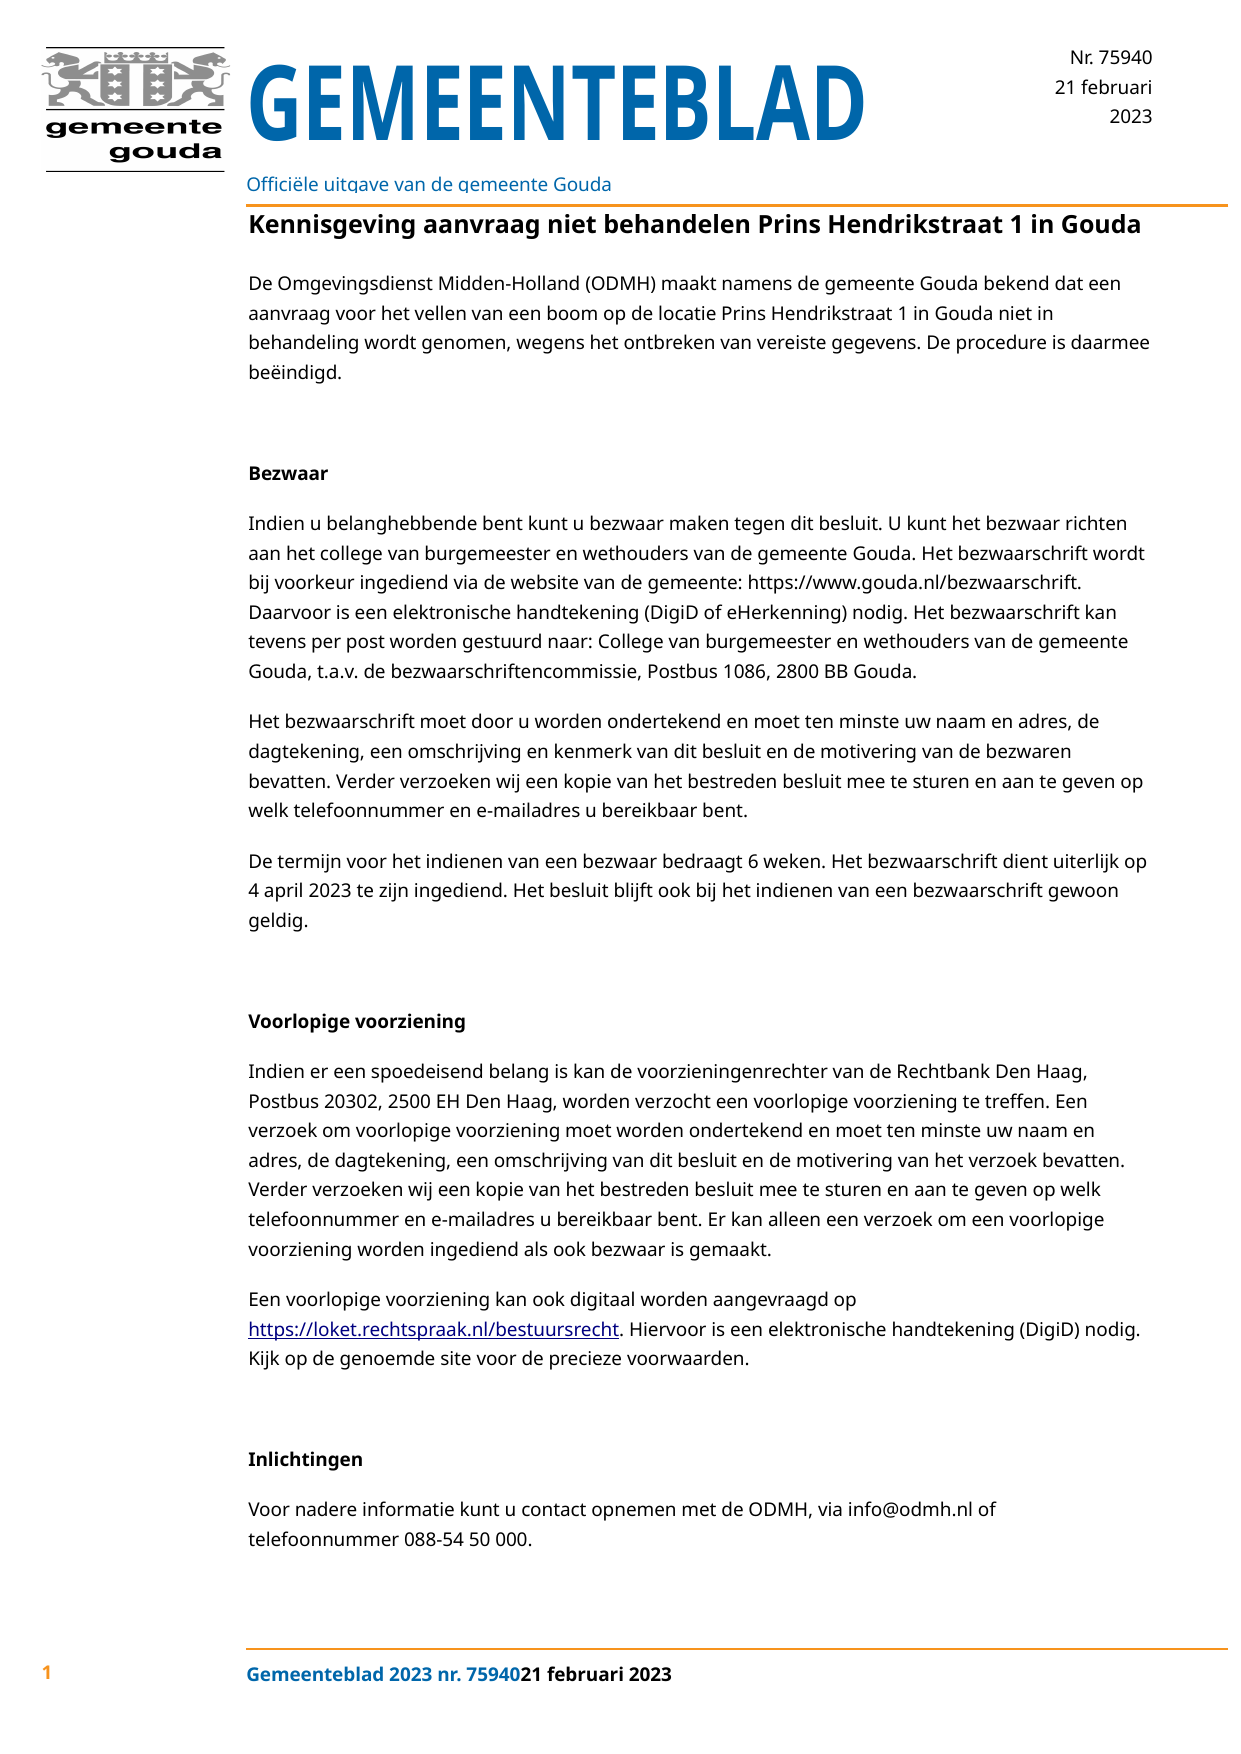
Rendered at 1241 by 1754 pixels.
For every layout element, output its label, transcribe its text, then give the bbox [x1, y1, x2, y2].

text Bezwaar [248, 460, 1152, 486]
text Een voorlopige voorziening kan ook digitaal worden aangevraagd op https://loket.rechtspraak.nl/bestuursrecht. Hiervoor is een elektronische handtekening (DigiD) nodig. Kijk op de genoemde site voor de precieze voorwaarden. [248, 1286, 1152, 1371]
text Voorlopige voorziening [248, 1008, 1152, 1033]
text Kennisgeving aanvraag niet behandelen Prins Hendrikstraat 1 in Gouda [248, 207, 1152, 241]
text De Omgevingsdienst Midden-Holland (ODMH) maakt namens de gemeente Gouda bekend dat een aanvraag voor het vellen van een boom op de locatie Prins Hendrikstraat 1 in Gouda niet in behandeling wordt genomen, wegens het ontbreken van vereiste gegevens. De procedure is daarmee beëindigd. [248, 270, 1152, 385]
text Indien u belanghebbende bent kunt u bezwaar maken tegen dit besluit. U kunt het bezwaar richten aan het college van burgemeester en wethouders van de gemeente Gouda. Het bezwaarschrift wordt bij voorkeur ingediend via de website van de gemeente: https://www.gouda.nl/bezwaarschrift. Daarvoor is een elektronische handtekening (DigiD of eHerkenning) nodig. Het bezwaarschrift kan tevens per post worden gestuurd naar: College van burgemeester en wethouders van de gemeente Gouda, t.a.v. de bezwaarschriftencommissie, Postbus 1086, 2800 BB Gouda. [248, 510, 1152, 684]
picture [41, 47, 231, 172]
text De termijn voor het indienen van een bezwaar bedraagt 6 weken. Het bezwaarschrift dient uiterlijk op 4 april 2023 te zijn ingediend. Het besluit blijft ook bij het indienen van een bezwaarschrift gewoon geldig. [248, 848, 1152, 933]
text Inlichtingen [248, 1446, 1152, 1472]
text Voor nadere informatie kunt u contact opnemen met de ODMH, via info@odmh.nl of telefoonnummer 088-54 50 000. [248, 1497, 1152, 1552]
text Indien er een spoedeisend belang is kan de voorzieningenrechter van de Rechtbank Den Haag, Postbus 20302, 2500 EH Den Haag, worden verzocht een voorlopige voorziening te treffen. Een verzoek om voorlopige voorziening moet worden ondertekend en moet ten minste uw naam en adres, de dagtekening, een omschrijving van dit besluit en de motivering van het verzoek bevatten. Verder verzoeken wij een kopie van het bestreden besluit mee te sturen en aan te geven op welk telefoonnummer en e-mailadres u bereikbaar bent. Er kan alleen een verzoek om een voorlopige voorziening worden ingediend als ook bezwaar is gemaakt. [248, 1058, 1152, 1261]
text Het bezwaarschrift moet door u worden ondertekend en moet ten minste uw naam en adres, de dagtekening, een omschrijving en kenmerk van dit besluit en de motivering van de bezwaren bevatten. Verder verzoeken wij een kopie van het bestreden besluit mee te sturen en aan te geven op welk telefoonnummer en e-mailadres u bereikbaar bent. [248, 709, 1152, 823]
